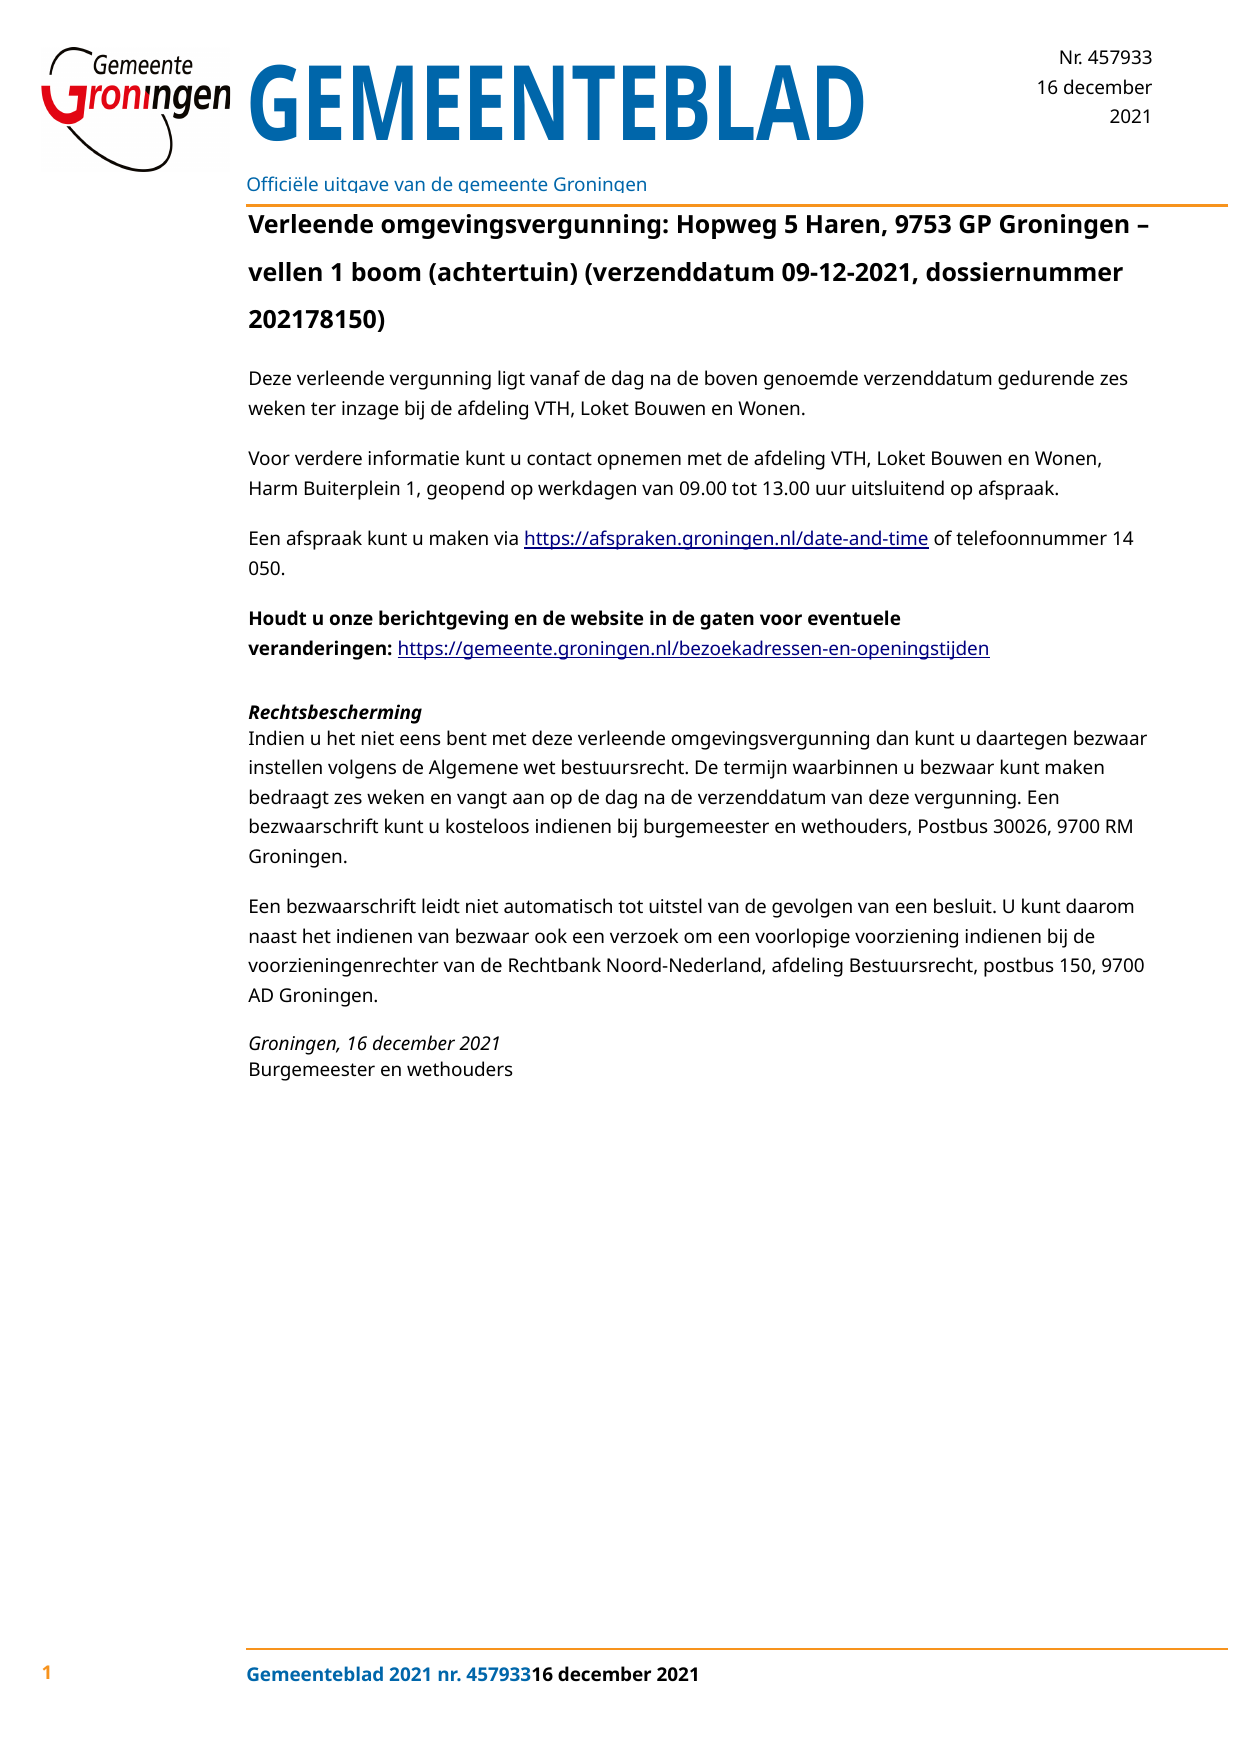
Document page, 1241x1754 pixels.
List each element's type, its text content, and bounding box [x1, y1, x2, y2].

text Deze verleende vergunning ligt vanaf de dag na de boven genoemde verzenddatum gedurende zes weken ter inzage bij de afdeling VTH, Loket Bouwen en Wonen. [248, 366, 1152, 421]
picture [41, 47, 231, 172]
text Een afspraak kunt u maken via https://afspraken.groningen.nl/date-and-time of telefoonnummer 14 050. [248, 526, 1152, 581]
text Een bezwaarschrift leidt niet automatisch tot uitstel van de gevolgen van een besluit. U kunt daarom naast het indienen van bezwaar ook een verzoek om een voorlopige voorziening indienen bij de voorzieningenrechter van de Rechtbank Noord-Nederland, afdeling Bestuursrecht, postbus 150, 9700 AD Groningen. [248, 893, 1152, 1008]
text Houdt u onze berichtgeving en de website in de gaten voor eventuele veranderingen: https://gemeente.groningen.nl/bezoekadressen-en-openingstijden [248, 606, 1152, 661]
text Indien u het niet eens bent met deze verleende omgevingsvergunning dan kunt u daartegen bezwaar instellen volgens de Algemene wet bestuursrecht. De termijn waarbinnen u bezwaar kunt maken bedraagt zes weken en vangt aan op de dag na de verzenddatum van deze vergunning. Een bezwaarschrift kunt u kosteloos indienen bij burgemeester en wethouders, Postbus 30026, 9700 RM Groningen. [248, 725, 1152, 869]
text Rechtsbescherming [248, 699, 1152, 725]
text Voor verdere informatie kunt u contact opnemen met de afdeling VTH, Loket Bouwen en Wonen, Harm Buiterplein 1, geopend op werkdagen van 09.00 tot 13.00 uur uitsluitend op afspraak. [248, 446, 1152, 501]
text Groningen, 16 december 2021 [248, 1030, 1152, 1056]
text Verleende omgevingsvergunning: Hopweg 5 Haren, 9753 GP Groningen – vellen 1 boom (achtertuin) (verzenddatum 09-12-2021, dossiernummer 202178150) [248, 207, 1152, 336]
text Burgemeester en wethouders [248, 1056, 1152, 1082]
